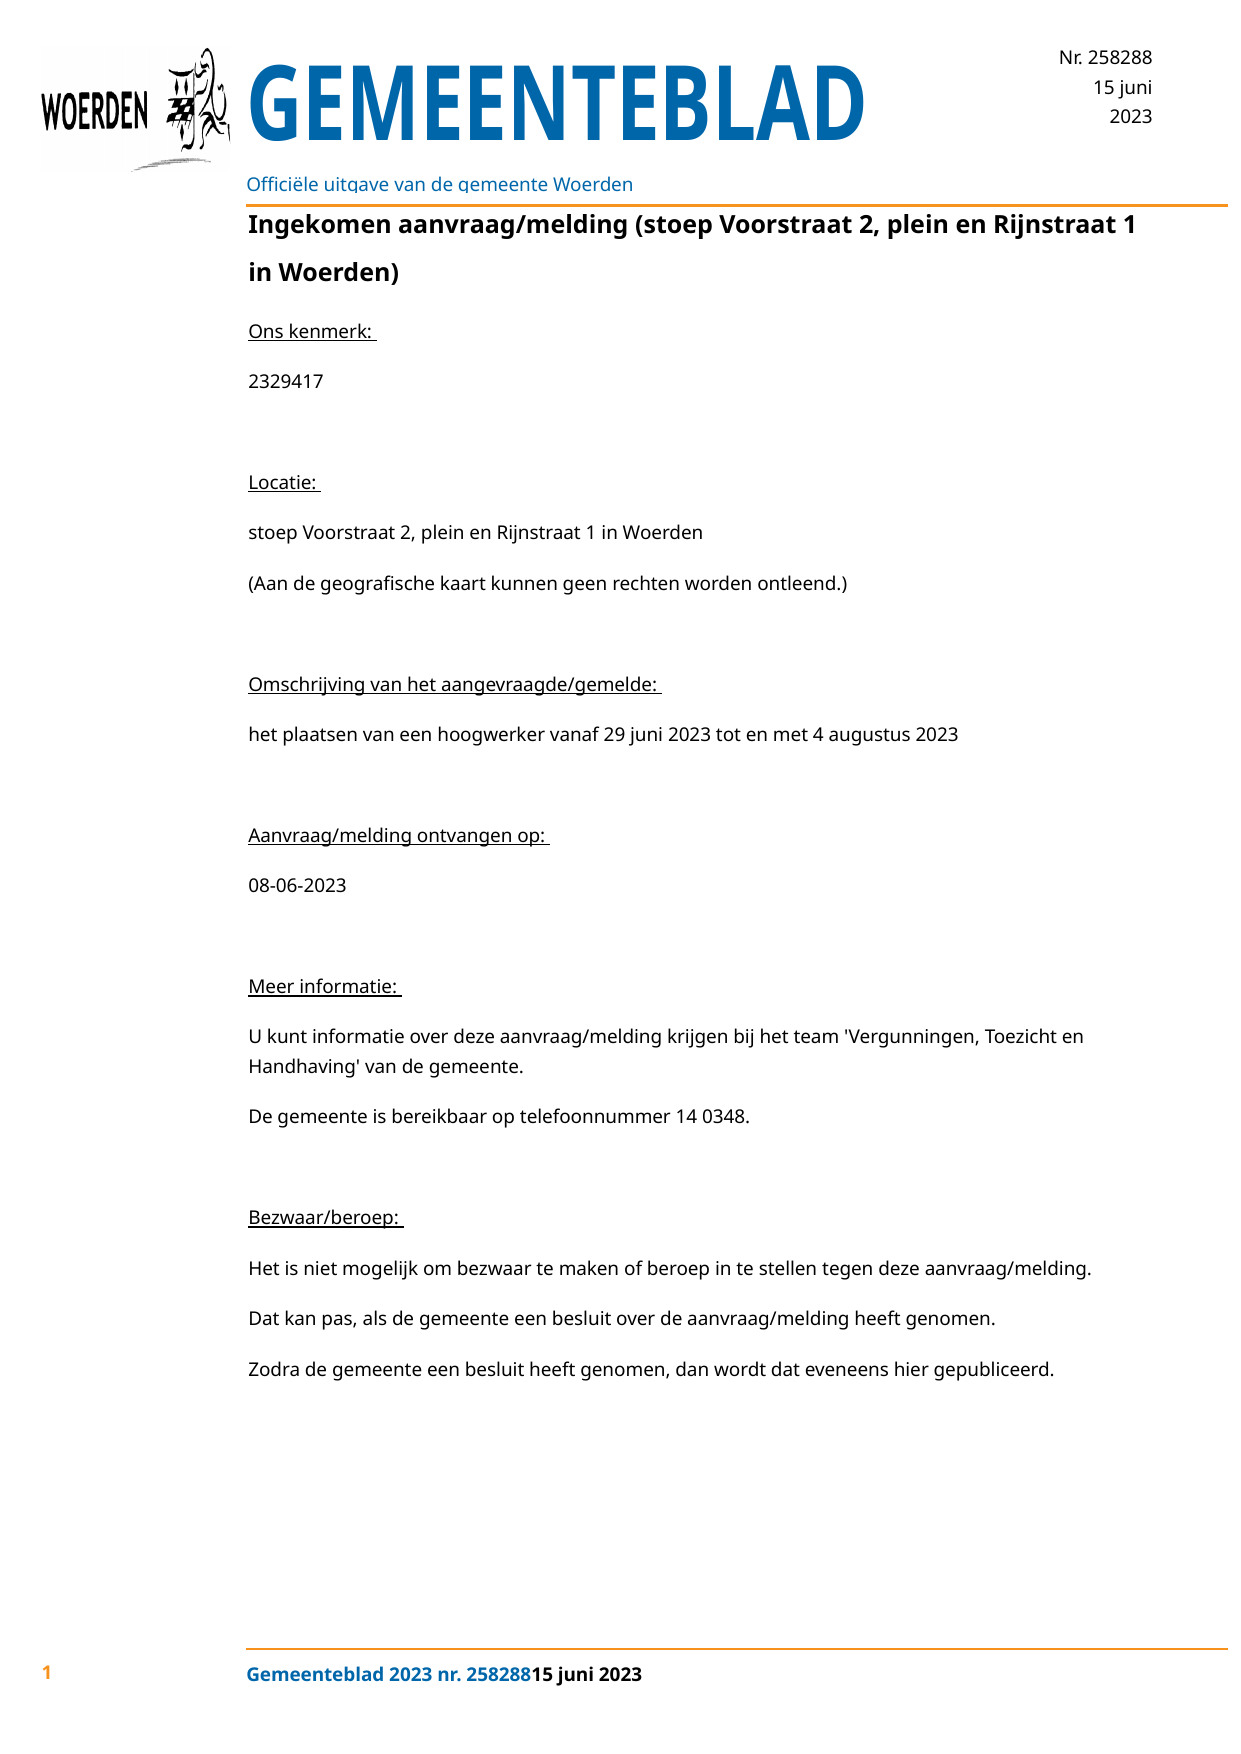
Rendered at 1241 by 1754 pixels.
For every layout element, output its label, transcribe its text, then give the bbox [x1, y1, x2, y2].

text Ingekomen aanvraag/melding (stoep Voorstraat 2, plein en Rijnstraat 1 in Woerden) [248, 207, 1152, 288]
text 08-06-2023 [248, 872, 1152, 898]
text Bezwaar/beroep: [248, 1204, 1152, 1230]
text Locatie: [248, 469, 1152, 495]
text Het is niet mogelijk om bezwaar te maken of beroep in te stellen tegen deze aanvraag/melding. [248, 1255, 1152, 1281]
text U kunt informatie over deze aanvraag/melding krijgen bij het team 'Vergunningen, Toezicht en Handhaving' van de gemeente. [248, 1024, 1152, 1079]
text het plaatsen van een hoogwerker vanaf 29 juni 2023 tot en met 4 augustus 2023 [248, 721, 1152, 747]
text De gemeente is bereikbaar op telefoonnummer 14 0348. [248, 1104, 1152, 1129]
text Omschrijving van het aangevraagde/gemelde: [248, 671, 1152, 697]
text Meer informatie: [248, 973, 1152, 999]
text Zodra de gemeente een besluit heeft genomen, dan wordt dat eveneens hier gepubliceerd. [248, 1356, 1152, 1382]
text stoep Voorstraat 2, plein en Rijnstraat 1 in Woerden [248, 519, 1152, 545]
text Aanvraag/melding ontvangen op: [248, 822, 1152, 848]
text (Aan de geografische kaart kunnen geen rechten worden ontleend.) [248, 570, 1152, 596]
text 2329417 [248, 368, 1152, 394]
text Ons kenmerk: [248, 318, 1152, 344]
text Dat kan pas, als de gemeente een besluit over de aanvraag/melding heeft genomen. [248, 1305, 1152, 1331]
picture [41, 47, 231, 172]
